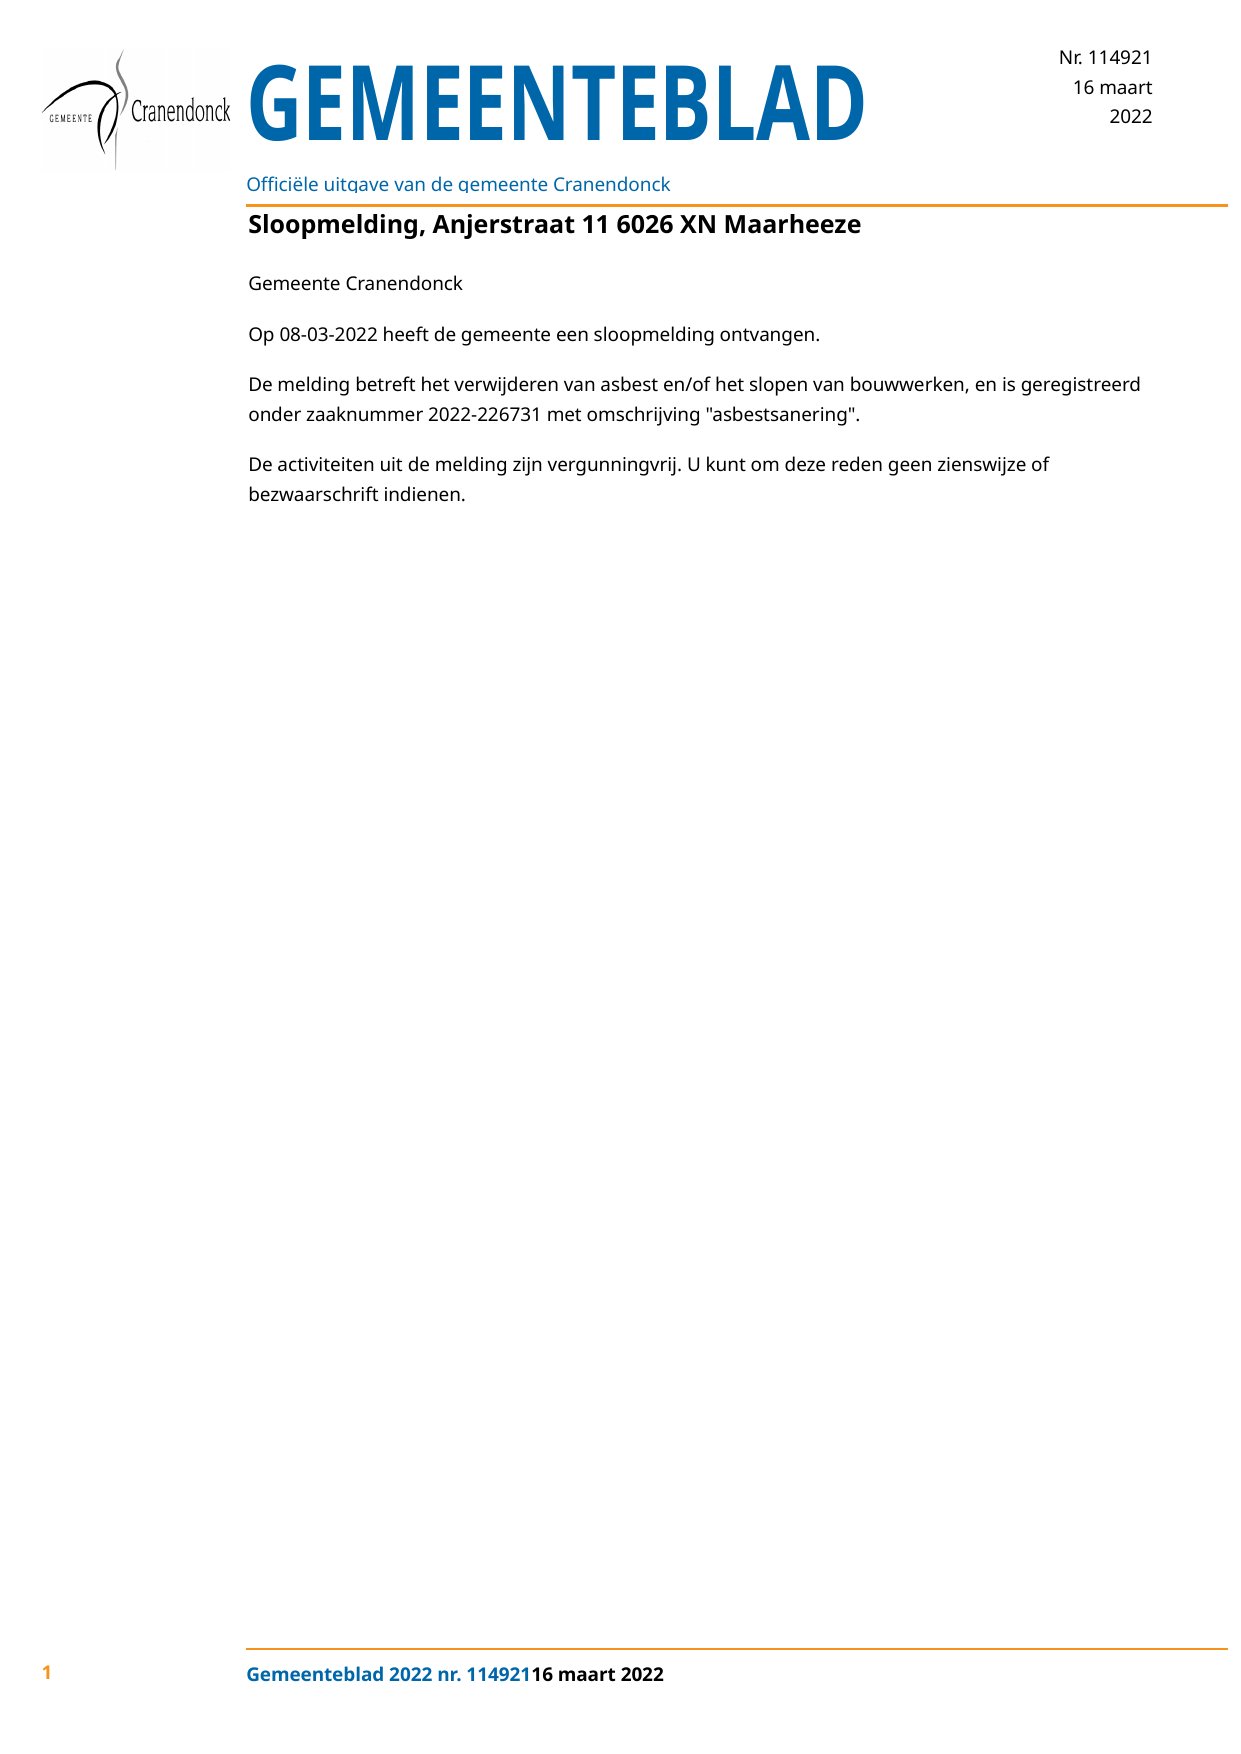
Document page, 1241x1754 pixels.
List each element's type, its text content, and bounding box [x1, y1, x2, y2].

text De melding betreft het verwijderen van asbest en/of het slopen van bouwwerken, en is geregistreerd onder zaaknummer 2022-226731 met omschrijving "asbestsanering". [248, 371, 1152, 426]
text De activiteiten uit de melding zijn vergunningvrij. U kunt om deze reden geen zienswijze of bezwaarschrift indienen. [248, 451, 1152, 506]
text Op 08-03-2022 heeft de gemeente een sloopmelding ontvangen. [248, 321, 1152, 346]
text Gemeente Cranendonck [248, 270, 1152, 296]
text Sloopmelding, Anjerstraat 11 6026 XN Maarheeze [248, 207, 1152, 241]
picture [41, 47, 231, 172]
